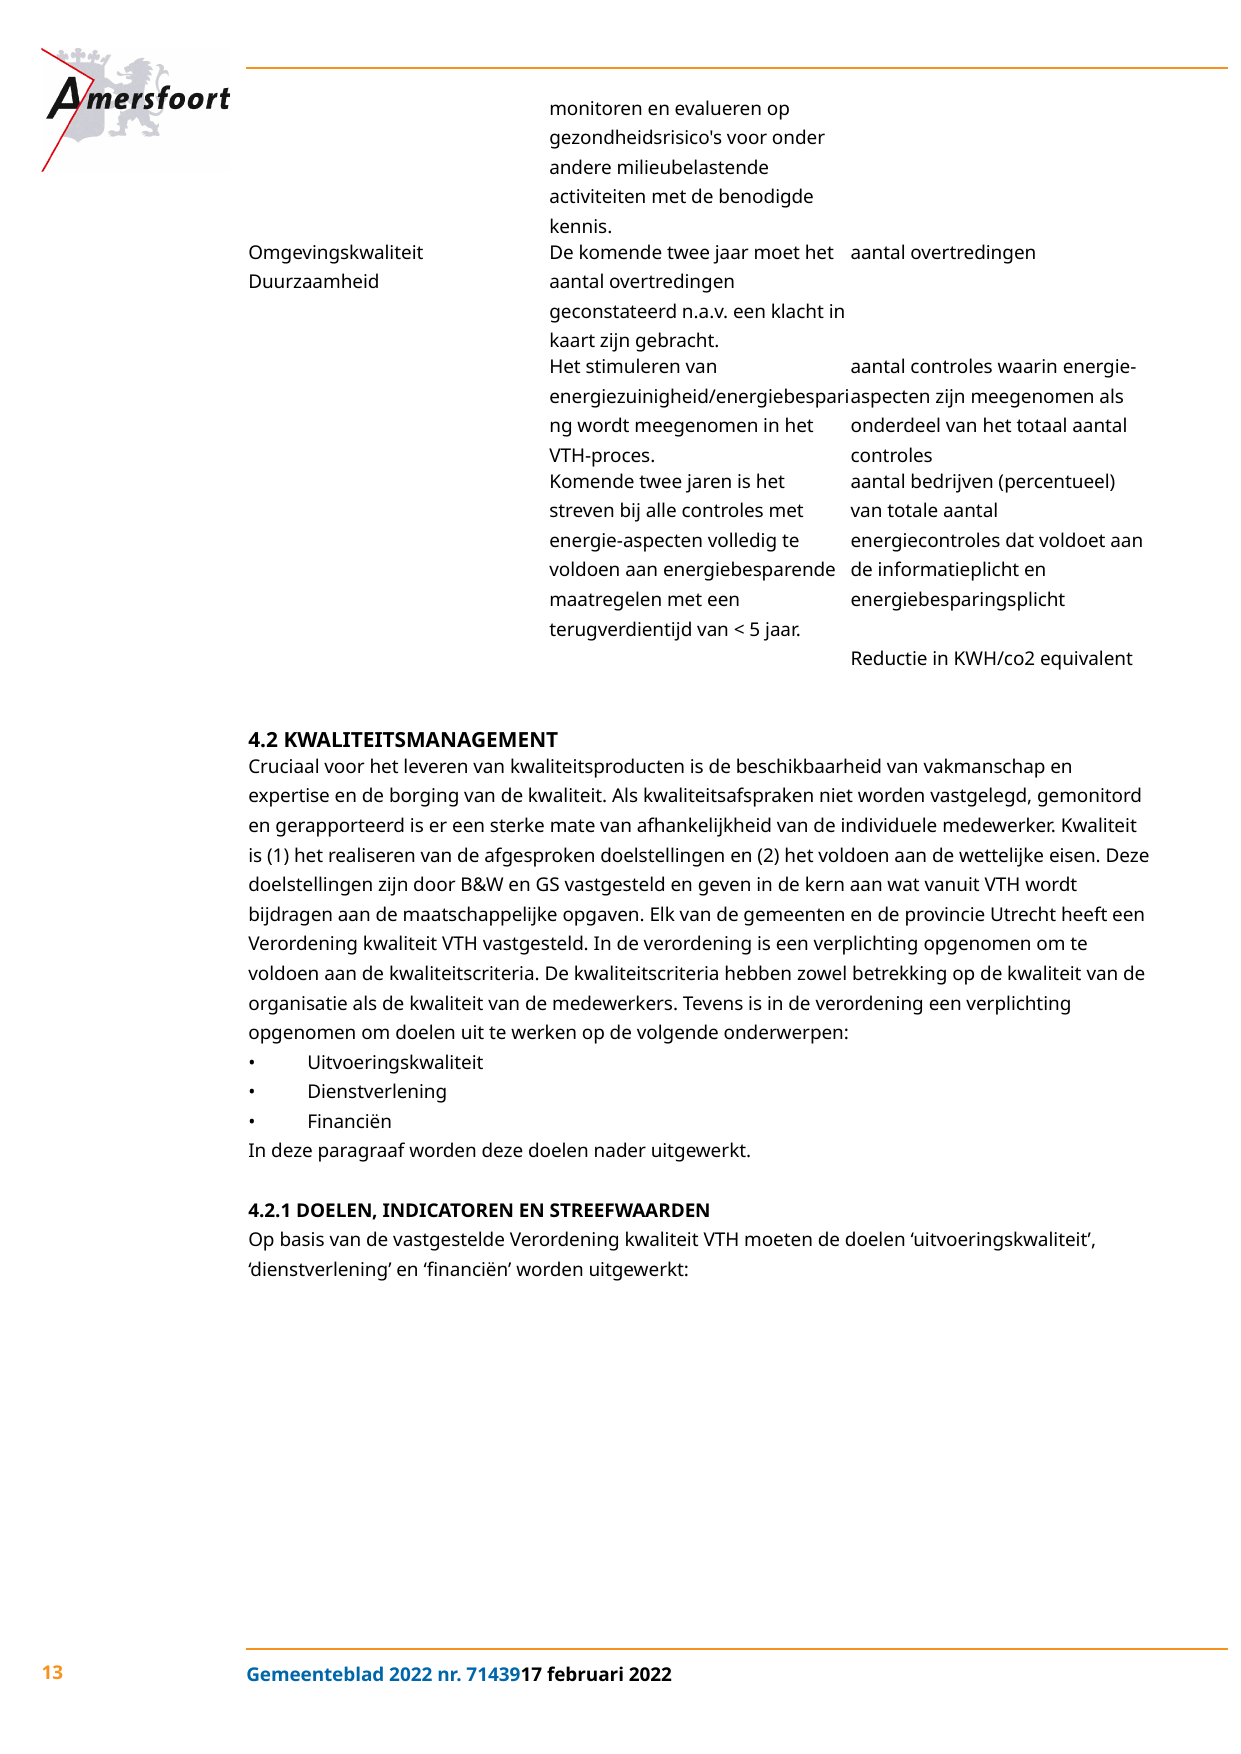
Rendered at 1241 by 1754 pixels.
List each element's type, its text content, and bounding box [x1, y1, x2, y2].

list Financiën [248, 1108, 1152, 1134]
list Uitvoeringskwaliteit [248, 1049, 1152, 1075]
table_cell monitoren en evalueren op gezondheidsrisico's voor onder andere milieubelastende activiteiten met de benodigde kennis. [549, 95, 850, 239]
table_cell aantal overtredingen [850, 239, 1152, 353]
table_cell aantal bedrijven (percentueel) van totale aantal energiecontroles dat voldoet aan de informatieplicht en energiebesparingsplicht Reductie in KWH/co2 equivalent [850, 468, 1152, 671]
table_cell Het stimuleren van energiezuinigheid/energiebesparing wordt meegenomen in het VTH-proces. [549, 353, 850, 468]
picture [41, 47, 231, 172]
table_cell [248, 95, 549, 239]
table_cell Komende twee jaren is het streven bij alle controles met energie-aspecten volledig te voldoen aan energiebesparende maatregelen met een terugverdientijd van < 5 jaar. [549, 468, 850, 671]
table_cell Omgevingskwaliteit Duurzaamheid [248, 239, 549, 671]
table_cell aantal controles waarin energie-aspecten zijn meegenomen als onderdeel van het totaal aantal controles [850, 353, 1152, 468]
text Op basis van de vastgestelde Verordening kwaliteit VTH moeten de doelen ‘uitvoeringskwaliteit’, ‘dienstverlening’ en ‘financiën’ worden uitgewerkt: [248, 1226, 1152, 1282]
text 4.2 KWALITEITSMANAGEMENT [248, 725, 1152, 753]
text 4.2.1 DOELEN, INDICATOREN EN STREEFWAARDEN [248, 1197, 1152, 1223]
text Cruciaal voor het leveren van kwaliteitsproducten is de beschikbaarheid van vakmanschap en expertise en de borging van de kwaliteit. Als kwaliteitsafspraken niet worden vastgelegd, gemonitord en gerapporteerd is er een sterke mate van afhankelijkheid van de individuele medewerker. Kwaliteit is (1) het realiseren van de afgesproken doelstellingen en (2) het voldoen aan de wettelijke eisen. Deze doelstellingen zijn door B&W en GS vastgesteld en geven in de kern aan wat vanuit VTH wordt bijdragen aan de maatschappelijke opgaven. Elk van de gemeenten en de provincie Utrecht heeft een Verordening kwaliteit VTH vastgesteld. In de verordening is een verplichting opgenomen om te voldoen aan de kwaliteitscriteria. De kwaliteitscriteria hebben zowel betrekking op de kwaliteit van de organisatie als de kwaliteit van de medewerkers. Tevens is in de verordening een verplichting opgenomen om doelen uit te werken op de volgende onderwerpen: [248, 753, 1152, 1045]
table_cell De komende twee jaar moet het aantal overtredingen geconstateerd n.a.v. een klacht in kaart zijn gebracht. [549, 239, 850, 353]
text In deze paragraaf worden deze doelen nader uitgewerkt. [248, 1138, 1152, 1163]
table_cell [850, 95, 1152, 239]
list Dienstverlening [248, 1078, 1152, 1104]
